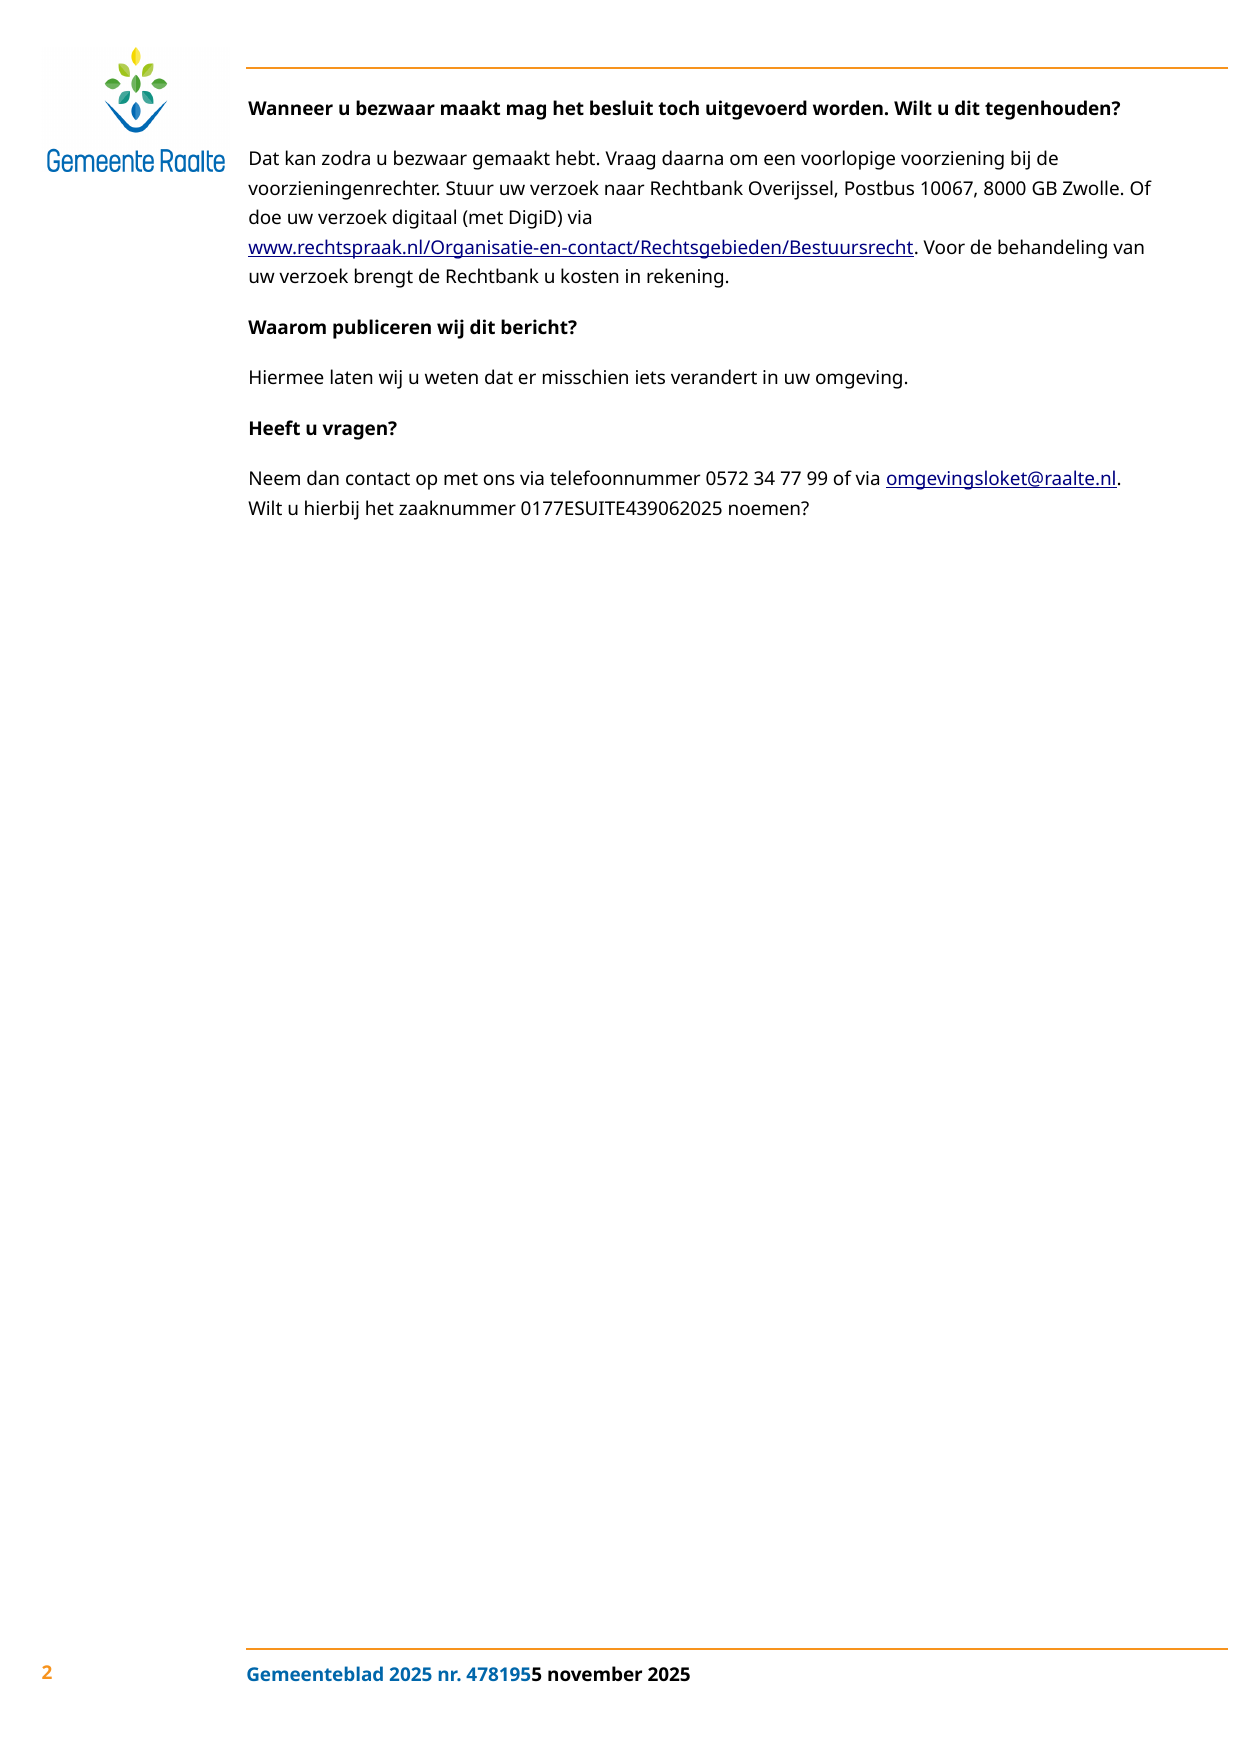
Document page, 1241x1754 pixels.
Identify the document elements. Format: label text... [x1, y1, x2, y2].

text Neem dan contact op met ons via telefoonnummer 0572 34 77 99 of via omgevingsloket@raalte.nl. Wilt u hierbij het zaaknummer 0177ESUITE439062025 noemen? [248, 465, 1152, 521]
text Heeft u vragen? [248, 415, 1152, 441]
picture [41, 47, 231, 172]
text Wanneer u bezwaar maakt mag het besluit toch uitgevoerd worden. Wilt u dit tegenhouden? [248, 95, 1152, 121]
text Hiermee laten wij u weten dat er misschien iets verandert in uw omgeving. [248, 364, 1152, 390]
text Waarom publiceren wij dit bericht? [248, 314, 1152, 340]
text Dat kan zodra u bezwaar gemaakt hebt. Vraag daarna om een voorlopige voorziening bij de voorzieningenrechter. Stuur uw verzoek naar Rechtbank Overijssel, Postbus 10067, 8000 GB Zwolle. Of doe uw verzoek digitaal (met DigiD) via www.rechtspraak.nl/Organisatie-en-contact/Rechtsgebieden/Bestuursrecht. Voor de behandeling van uw verzoek brengt de Rechtbank u kosten in rekening. [248, 145, 1152, 289]
